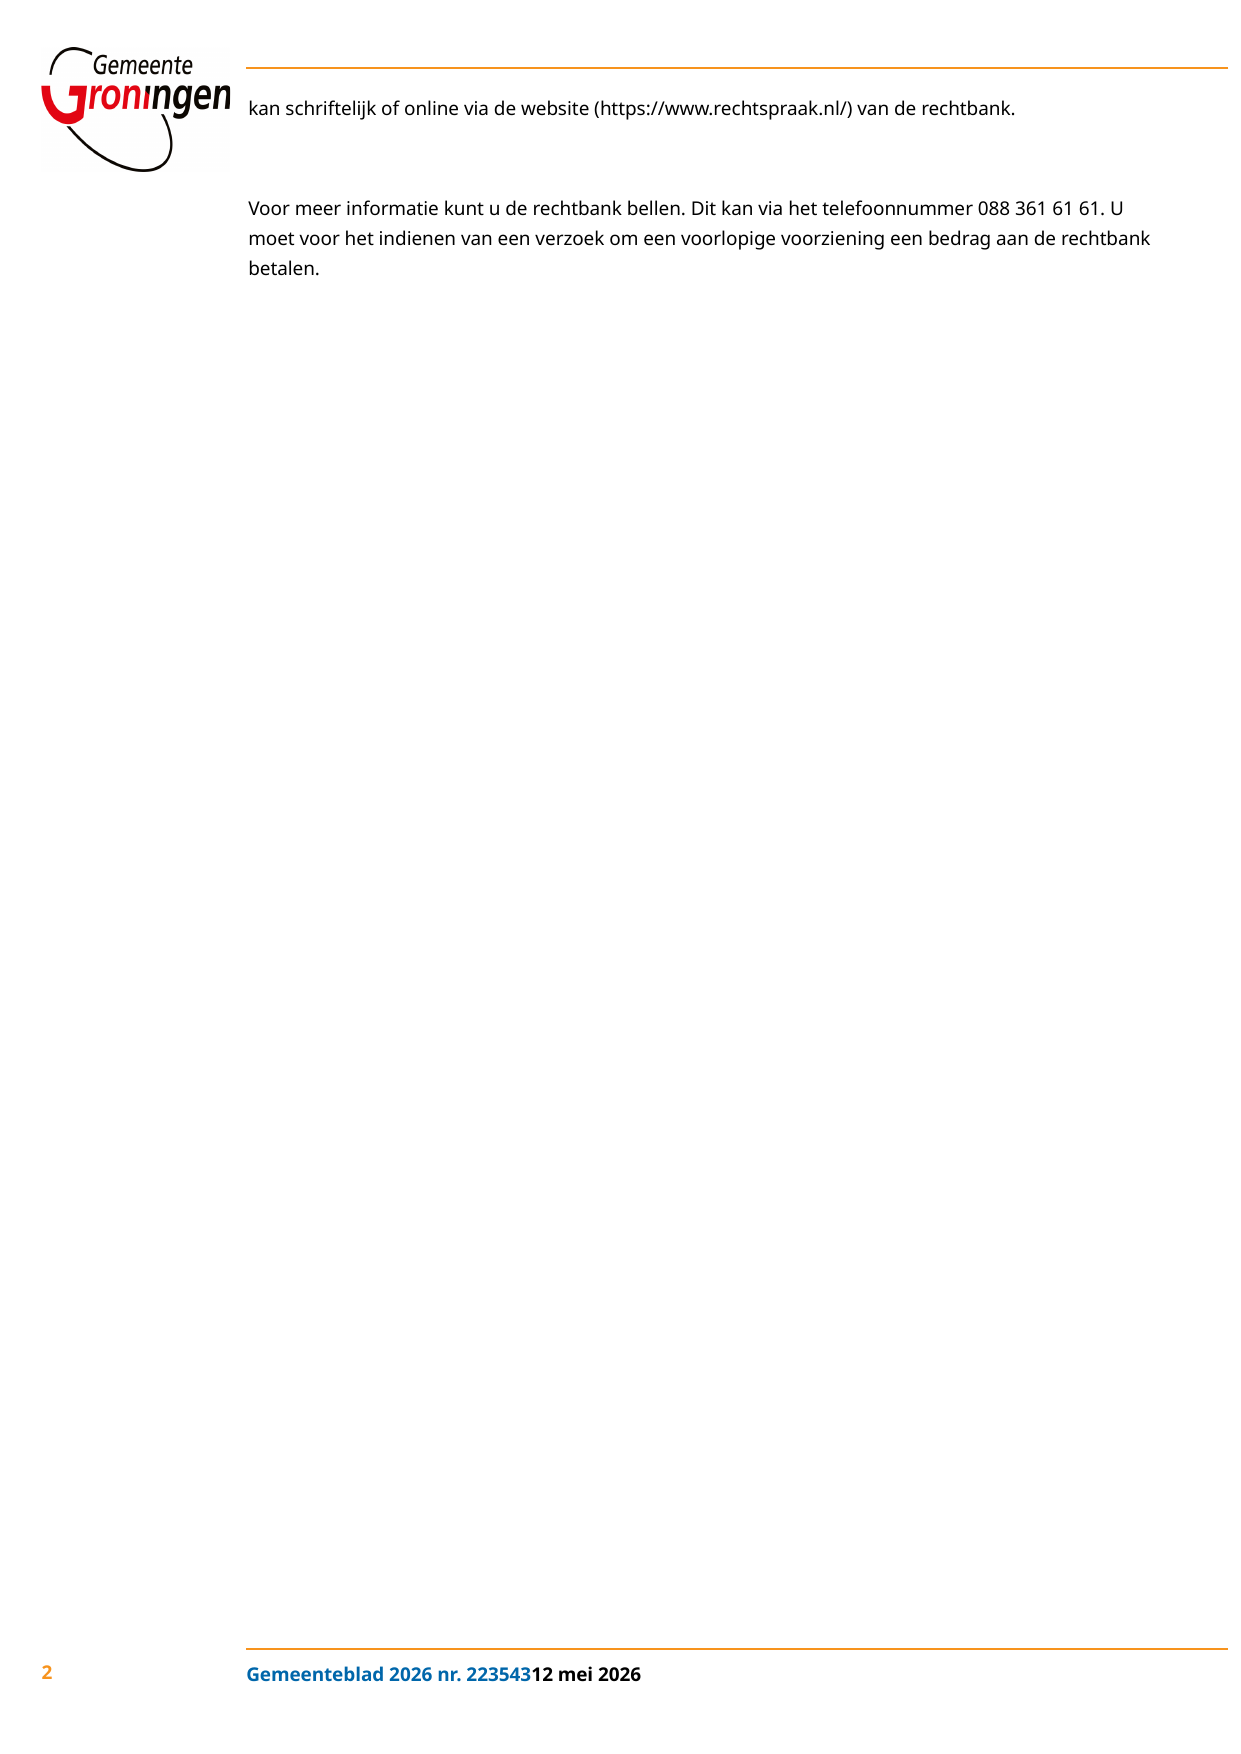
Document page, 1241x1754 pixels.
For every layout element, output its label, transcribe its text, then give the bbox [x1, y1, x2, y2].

picture [41, 47, 231, 172]
text kan schriftelijk of online via de website (https://www.rechtspraak.nl/) van de rechtbank. [248, 95, 1152, 121]
text Voor meer informatie kunt u de rechtbank bellen. Dit kan via het telefoonnummer 088 361 61 61. U moet voor het indienen van een verzoek om een voorlopige voorziening een bedrag aan de rechtbank betalen. [248, 196, 1152, 281]
